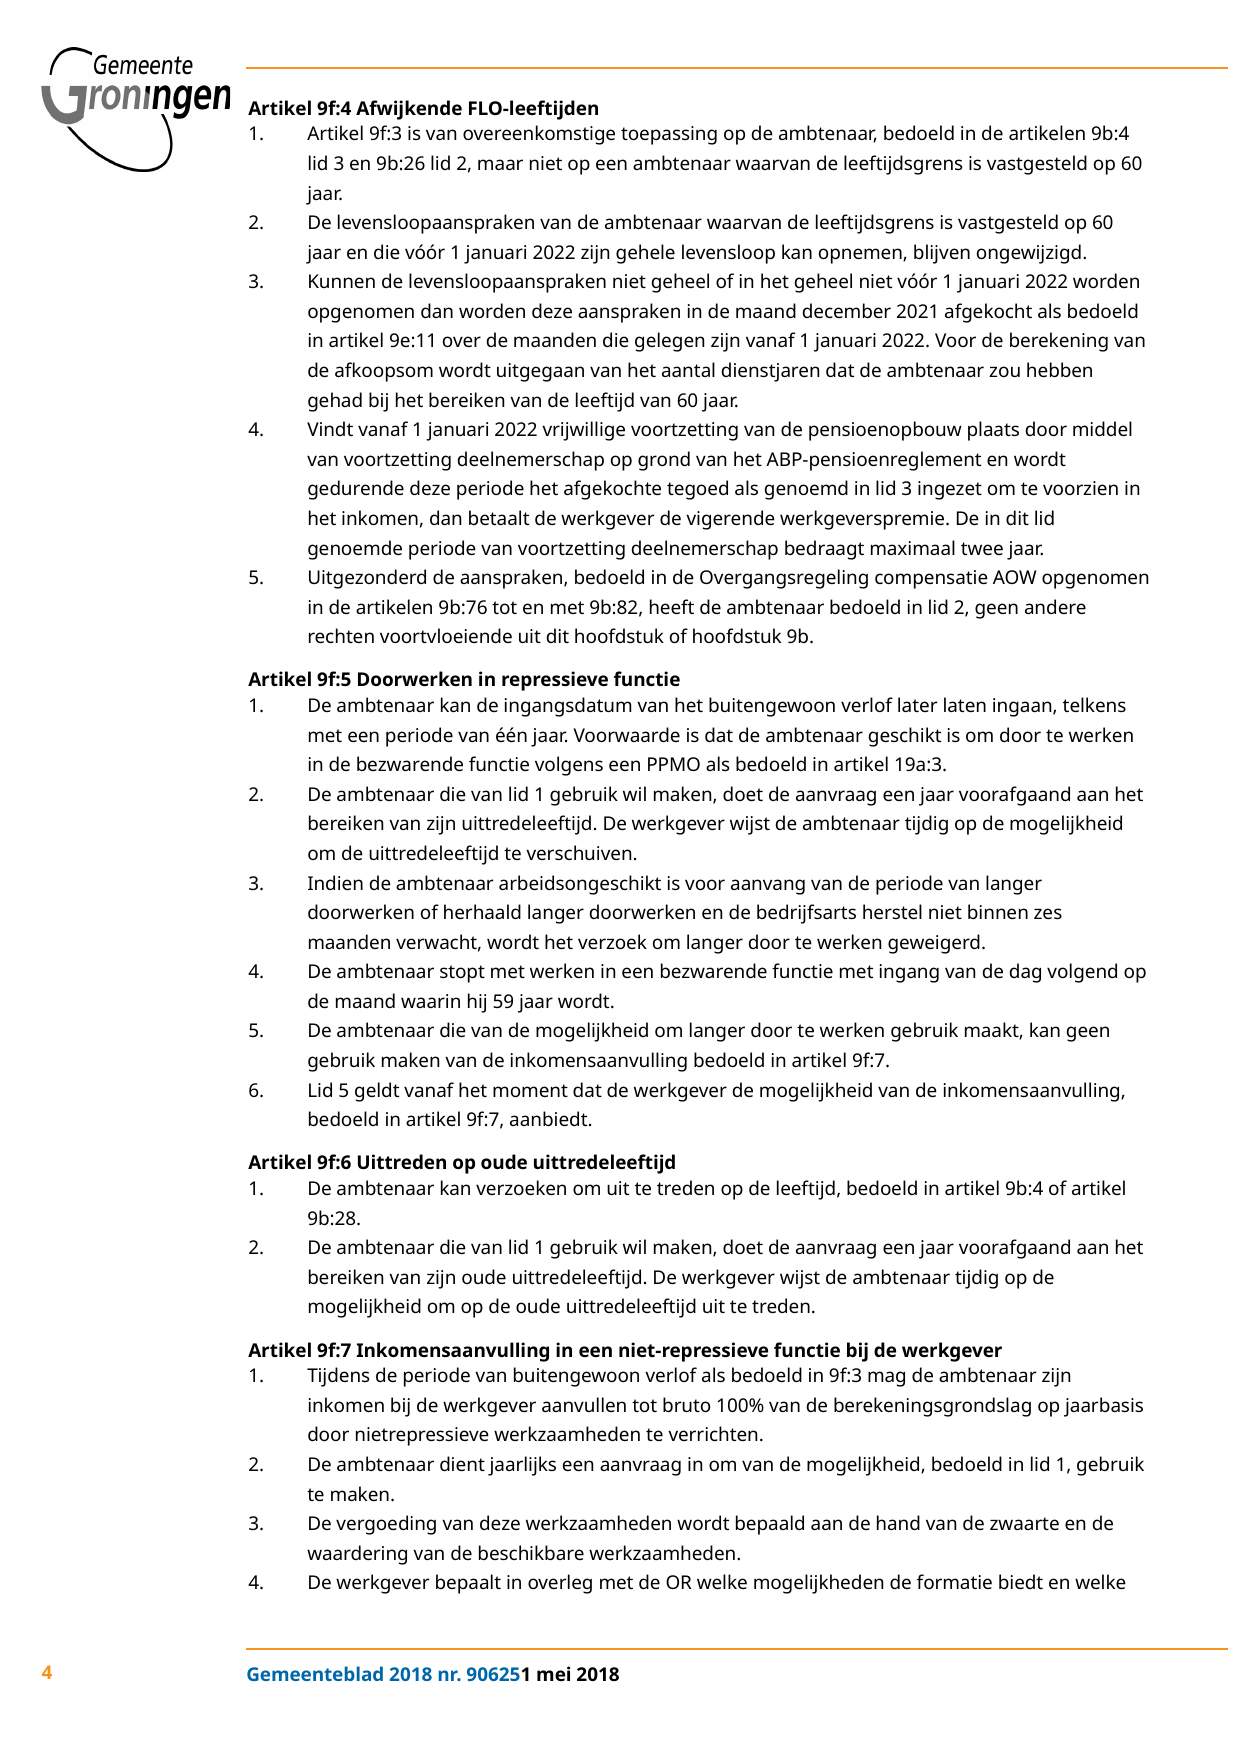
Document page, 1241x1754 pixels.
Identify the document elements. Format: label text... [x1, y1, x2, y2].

text Artikel 9f:4 Afwijkende FLO-leeftijden [248, 95, 1152, 121]
list De werkgever bepaalt in overleg met de OR welke mogelijkheden de formatie biedt en welke [248, 1569, 1152, 1595]
list De vergoeding van deze werkzaamheden wordt bepaald aan de hand van de zwaarte en de waardering van de beschikbare werkzaamheden. [248, 1510, 1152, 1566]
text Artikel 9f:6 Uittreden op oude uittredeleeftijd [248, 1149, 1152, 1175]
list Tijdens de periode van buitengewoon verlof als bedoeld in 9f:3 mag de ambtenaar zijn inkomen bij de werkgever aanvullen tot bruto 100% van de berekeningsgrondslag op jaarbasis door nietrepressieve werkzaamheden te verrichten. [248, 1362, 1152, 1447]
list De ambtenaar kan verzoeken om uit te treden op de leeftijd, bedoeld in artikel 9b:4 of artikel 9b:28. [248, 1175, 1152, 1231]
picture [41, 47, 231, 172]
list De levensloopaanspraken van de ambtenaar waarvan de leeftijdsgrens is vastgesteld op 60 jaar en die vóór 1 januari 2022 zijn gehele levensloop kan opnemen, blijven ongewijzigd. [248, 209, 1152, 264]
list De ambtenaar die van lid 1 gebruik wil maken, doet de aanvraag een jaar voorafgaand aan het bereiken van zijn uittredeleeftijd. De werkgever wijst de ambtenaar tijdig op de mogelijkheid om de uittredeleeftijd te verschuiven. [248, 781, 1152, 866]
list De ambtenaar die van de mogelijkheid om langer door te werken gebruik maakt, kan geen gebruik maken van de inkomensaanvulling bedoeld in artikel 9f:7. [248, 1018, 1152, 1073]
list Indien de ambtenaar arbeidsongeschikt is voor aanvang van de periode van langer doorwerken of herhaald langer doorwerken en de bedrijfsarts herstel niet binnen zes maanden verwacht, wordt het verzoek om langer door te werken geweigerd. [248, 870, 1152, 955]
list De ambtenaar dient jaarlijks een aanvraag in om van de mogelijkheid, bedoeld in lid 1, gebruik te maken. [248, 1451, 1152, 1507]
list Artikel 9f:3 is van overeenkomstige toepassing op de ambtenaar, bedoeld in de artikelen 9b:4 lid 3 en 9b:26 lid 2, maar niet op een ambtenaar waarvan de leeftijdsgrens is vastgesteld op 60 jaar. [248, 121, 1152, 205]
list De ambtenaar die van lid 1 gebruik wil maken, doet de aanvraag een jaar voorafgaand aan het bereiken van zijn oude uittredeleeftijd. De werkgever wijst de ambtenaar tijdig op de mogelijkheid om op de oude uittredeleeftijd uit te treden. [248, 1234, 1152, 1319]
list De ambtenaar kan de ingangsdatum van het buitengewoon verlof later laten ingaan, telkens met een periode van één jaar. Voorwaarde is dat de ambtenaar geschikt is om door te werken in de bezwarende functie volgens een PPMO als bedoeld in artikel 19a:3. [248, 692, 1152, 777]
list Uitgezonderd de aanspraken, bedoeld in de Overgangsregeling compensatie AOW opgenomen in de artikelen 9b:76 tot en met 9b:82, heeft de ambtenaar bedoeld in lid 2, geen andere rechten voortvloeiende uit dit hoofdstuk of hoofdstuk 9b. [248, 564, 1152, 649]
list De ambtenaar stopt met werken in een bezwarende functie met ingang van de dag volgend op de maand waarin hij 59 jaar wordt. [248, 958, 1152, 1014]
list Kunnen de levensloopaanspraken niet geheel of in het geheel niet vóór 1 januari 2022 worden opgenomen dan worden deze aanspraken in de maand december 2021 afgekocht als bedoeld in artikel 9e:11 over de maanden die gelegen zijn vanaf 1 januari 2022. Voor de berekening van de afkoopsom wordt uitgegaan van het aantal dienstjaren dat de ambtenaar zou hebben gehad bij het bereiken van de leeftijd van 60 jaar. [248, 268, 1152, 412]
list Lid 5 geldt vanaf het moment dat de werkgever de mogelijkheid van de inkomensaanvulling, bedoeld in artikel 9f:7, aanbiedt. [248, 1077, 1152, 1132]
text Artikel 9f:5 Doorwerken in repressieve functie [248, 667, 1152, 692]
list Vindt vanaf 1 januari 2022 vrijwillige voortzetting van de pensioenopbouw plaats door middel van voortzetting deelnemerschap op grond van het ABP-pensioenreglement en wordt gedurende deze periode het afgekochte tegoed als genoemd in lid 3 ingezet om te voorzien in het inkomen, dan betaalt de werkgever de vigerende werkgeverspremie. De in dit lid genoemde periode van voortzetting deelnemerschap bedraagt maximaal twee jaar. [248, 416, 1152, 560]
text Artikel 9f:7 Inkomensaanvulling in een niet-repressieve functie bij de werkgever [248, 1337, 1152, 1362]
